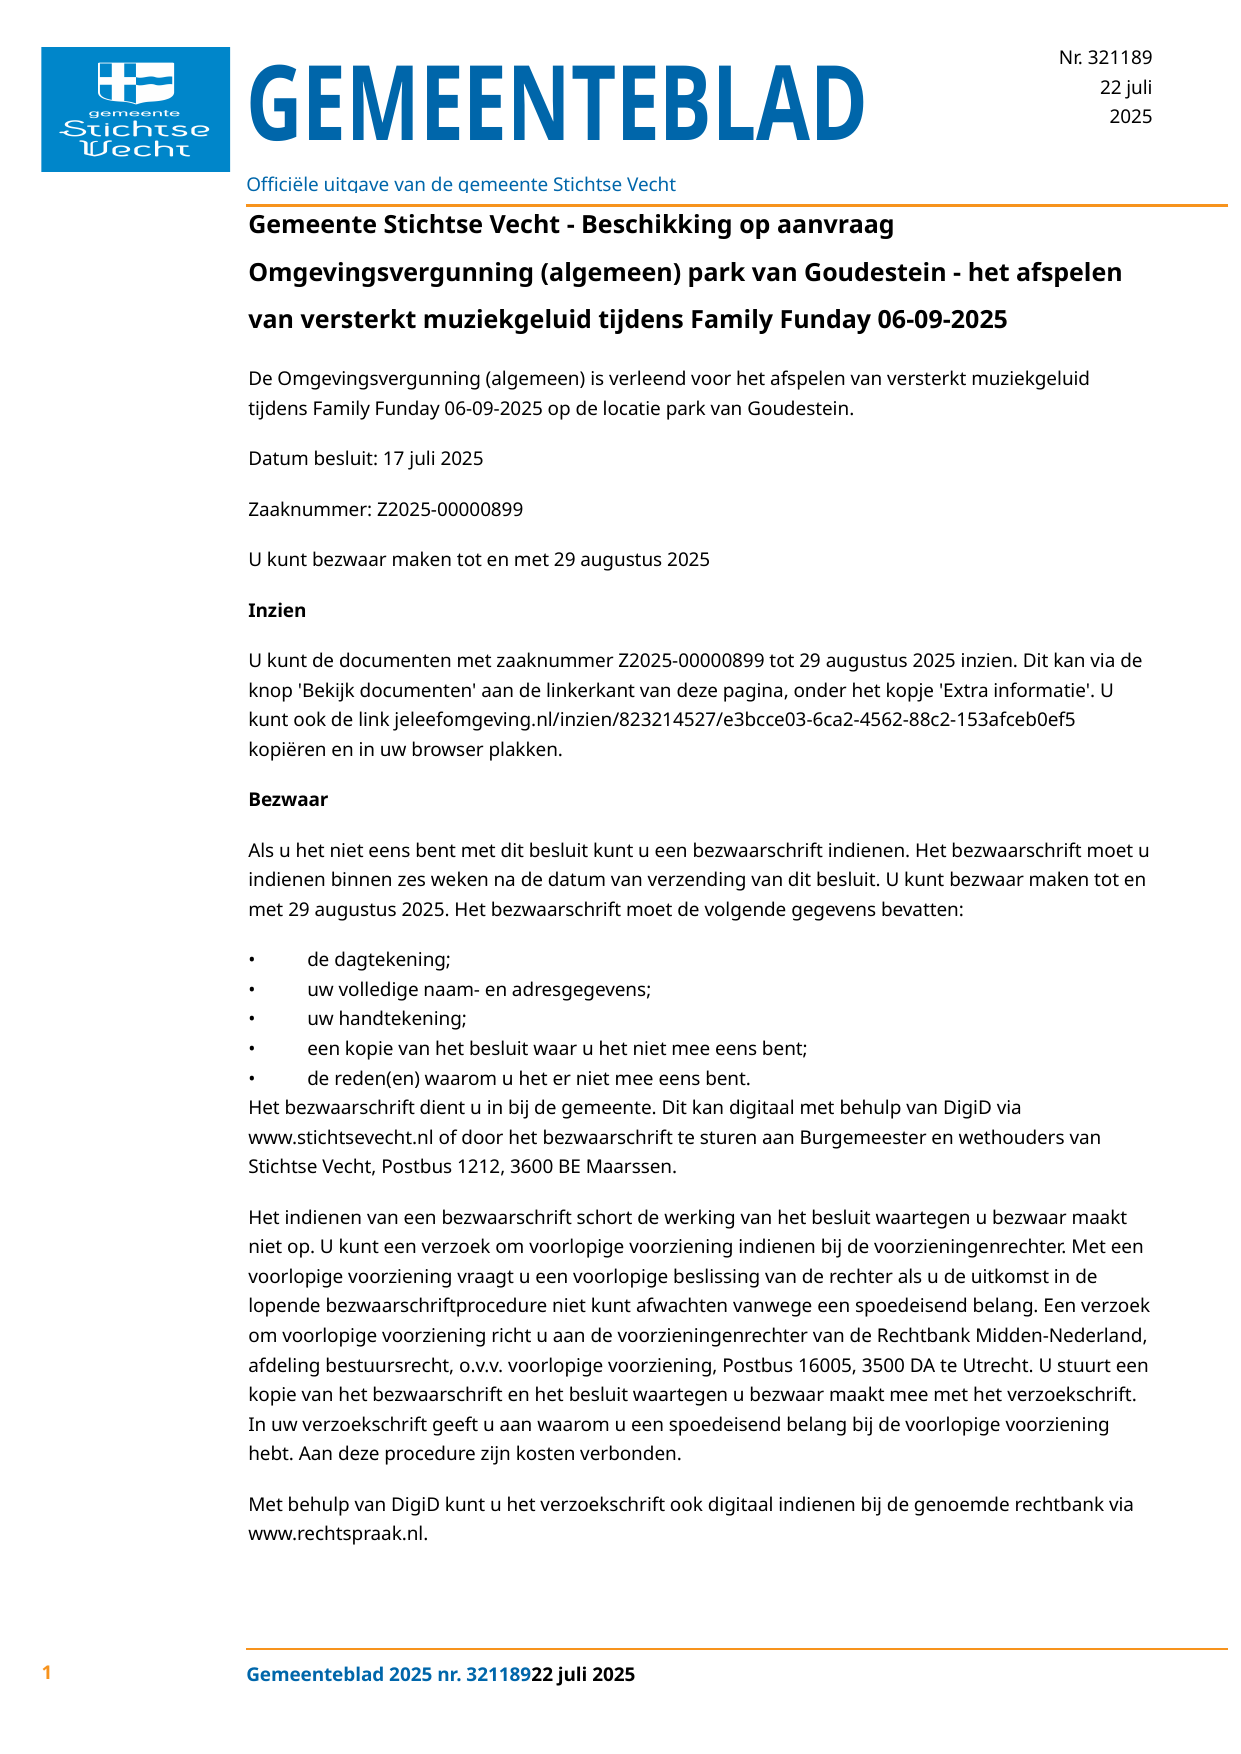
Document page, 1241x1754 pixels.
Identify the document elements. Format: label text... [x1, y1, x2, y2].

text U kunt de documenten met zaaknummer Z2025-00000899 tot 29 augustus 2025 inzien. Dit kan via de knop 'Bekijk documenten' aan de linkerkant van deze pagina, onder het kopje 'Extra informatie'. U kunt ook de link jeleefomgeving.nl/inzien/823214527/e3bcce03-6ca2-4562-88c2-153afceb0ef5 kopiëren en in uw browser plakken. [248, 647, 1152, 762]
text Met behulp van DigiD kunt u het verzoekschrift ook digitaal indienen bij de genoemde rechtbank via www.rechtspraak.nl. [248, 1491, 1152, 1546]
list een kopie van het besluit waar u het niet mee eens bent; [248, 1035, 1152, 1061]
text Het bezwaarschrift dient u in bij de gemeente. Dit kan digitaal met behulp van DigiD via www.stichtsevecht.nl of door het bezwaarschrift te sturen aan Burgemeester en wethouders van Stichtse Vecht, Postbus 1212, 3600 BE Maarssen. [248, 1094, 1152, 1179]
list uw handtekening; [248, 1006, 1152, 1031]
text Het indienen van een bezwaarschrift schort de werking van het besluit waartegen u bezwaar maakt niet op. U kunt een verzoek om voorlopige voorziening indienen bij de voorzieningenrechter. Met een voorlopige voorziening vraagt u een voorlopige beslissing van de rechter als u de uitkomst in de lopende bezwaarschriftprocedure niet kunt afwachten vanwege een spoedeisend belang. Een verzoek om voorlopige voorziening richt u aan de voorzieningenrechter van de Rechtbank Midden-Nederland, afdeling bestuursrecht, o.v.v. voorlopige voorziening, Postbus 16005, 3500 DA te Utrecht. U stuurt een kopie van het bezwaarschrift en het besluit waartegen u bezwaar maakt mee met het verzoekschrift. In uw verzoekschrift geeft u aan waarom u een spoedeisend belang bij de voorlopige voorziening hebt. Aan deze procedure zijn kosten verbonden. [248, 1204, 1152, 1466]
list uw volledige naam- en adresgegevens; [248, 976, 1152, 1002]
text Bezwaar [248, 786, 1152, 812]
picture [99, 63, 135, 101]
text Gemeente Stichtse Vecht - Beschikking op aanvraag Omgevingsvergunning (algemeen) park van Goudestein - het afspelen van versterkt muziekgeluid tijdens Family Funday 06-09-2025 [248, 207, 1152, 336]
text De Omgevingsvergunning (algemeen) is verleend voor het afspelen van versterkt muziekgeluid tijdens Family Funday 06-09-2025 op de locatie park van Goudestein. [248, 366, 1152, 421]
list de dagtekening; [248, 946, 1152, 972]
picture [137, 63, 174, 103]
text U kunt bezwaar maken tot en met 29 augustus 2025 [248, 546, 1152, 572]
text Datum besluit: 17 juli 2025 [248, 446, 1152, 471]
text Als u het niet eens bent met dit besluit kunt u een bezwaarschrift indienen. Het bezwaarschrift moet u indienen binnen zes weken na de datum van verzending van dit besluit. U kunt bezwaar maken tot en met 29 augustus 2025. Het bezwaarschrift moet de volgende gegevens bevatten: [248, 837, 1152, 922]
list de reden(en) waarom u het er niet mee eens bent. [248, 1065, 1152, 1090]
text Inzien [248, 597, 1152, 622]
text Zaaknummer: Z2025-00000899 [248, 496, 1152, 522]
